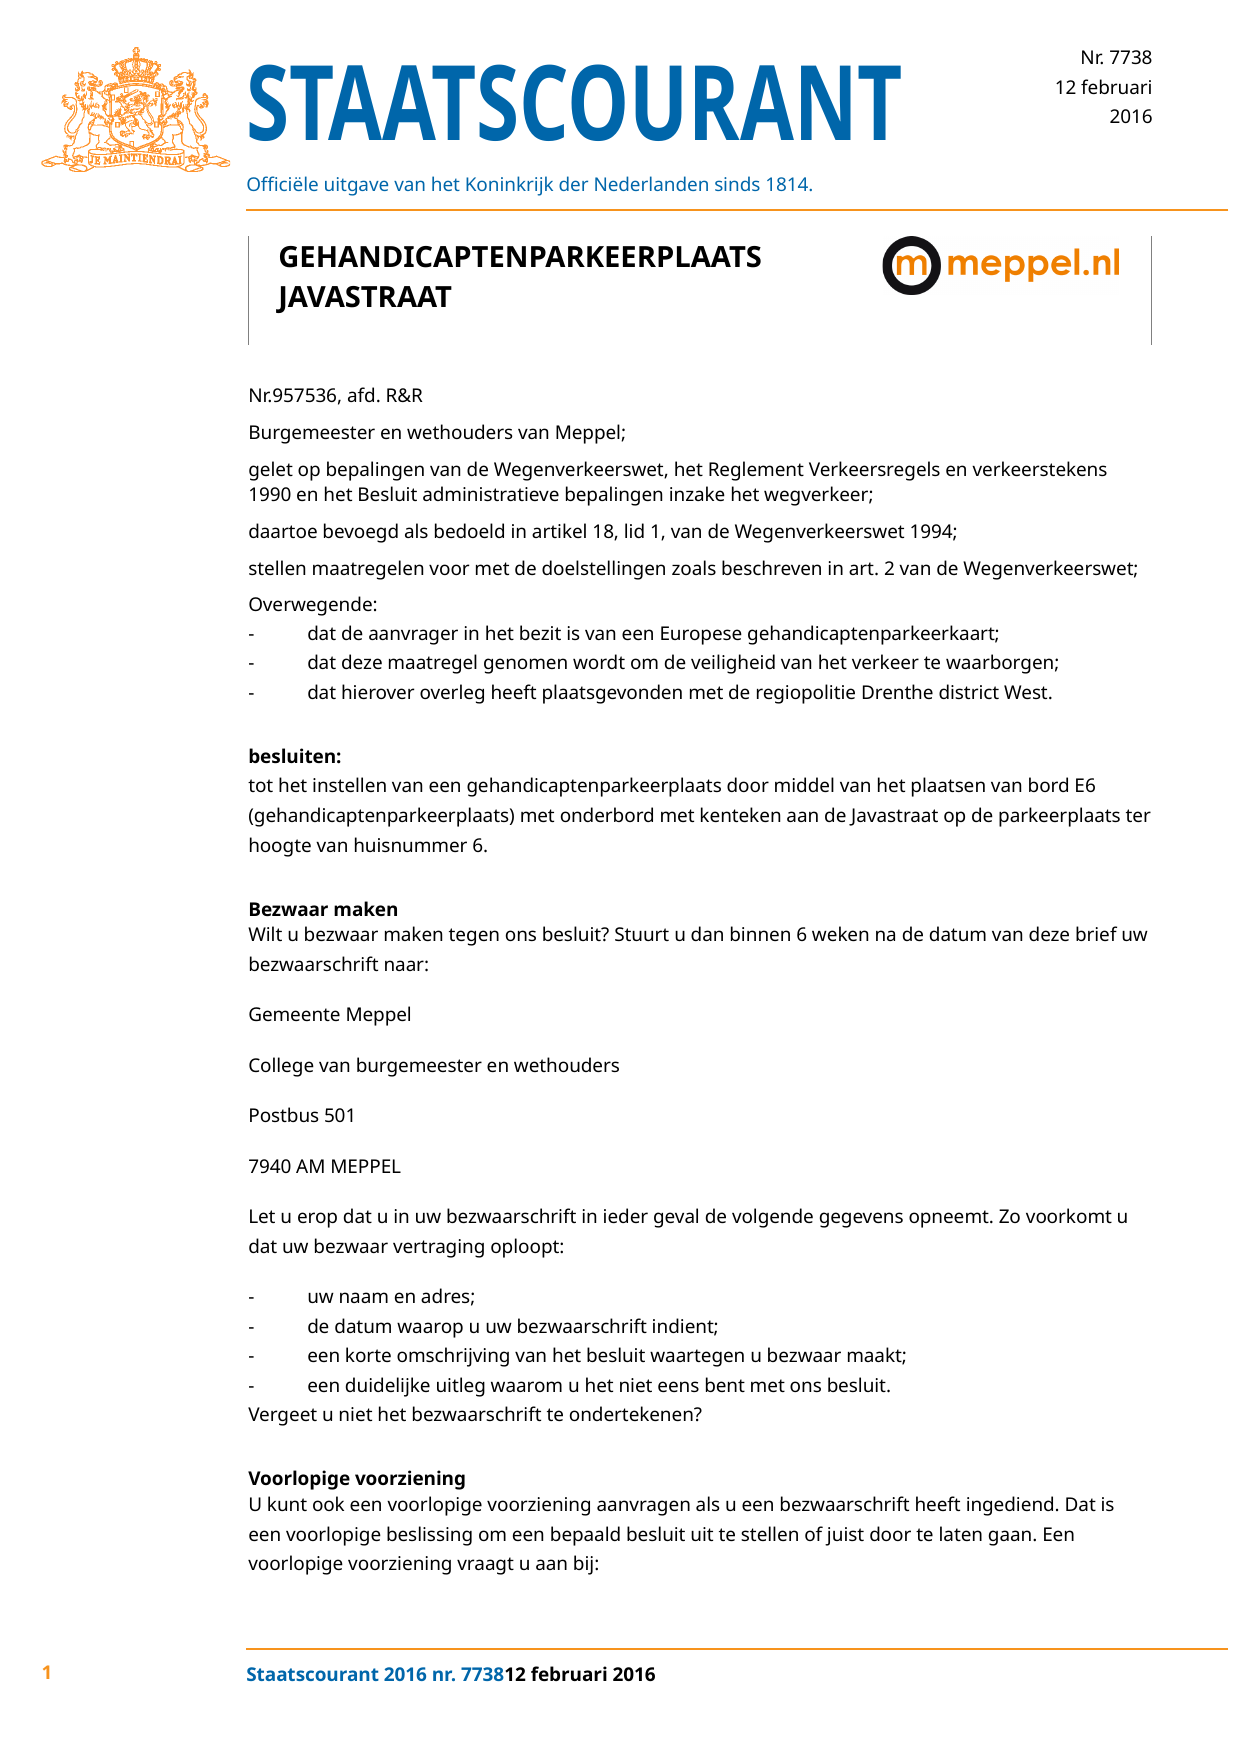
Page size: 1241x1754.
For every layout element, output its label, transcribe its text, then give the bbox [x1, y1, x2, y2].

text Wilt u bezwaar maken tegen ons besluit? Stuurt u dan binnen 6 weken na de datum van deze brief uw bezwaarschrift naar: [248, 922, 1152, 977]
list dat hierover overleg heeft plaatsgevonden met de regiopolitie Drenthe district West. [248, 679, 1152, 705]
list een korte omschrijving van het besluit waartegen u bezwaar maakt; [248, 1342, 1152, 1368]
text Burgemeester en wethouders van Meppel; [248, 419, 1152, 445]
text U kunt ook een voorlopige voorziening aanvragen als u een bezwaarschrift heeft ingediend. Dat is een voorlopige beslissing om een bepaald besluit uit te stellen of juist door te laten gaan. Een voorlopige voorziening vraagt u aan bij: [248, 1491, 1152, 1576]
text College van burgemeester en wethouders [248, 1052, 1152, 1078]
list dat deze maatregel genomen wordt om de veiligheid van het verkeer te waarborgen; [248, 649, 1152, 675]
list een duidelijke uitleg waarom u het niet eens bent met ons besluit. [248, 1372, 1152, 1398]
text Postbus 501 [248, 1102, 1152, 1128]
text Vergeet u niet het bezwaarschrift te ondertekenen? [248, 1402, 1152, 1427]
text daartoe bevoegd als bedoeld in artikel 18, lid 1, van de Wegenverkeerswet 1994; [248, 518, 1152, 544]
text gelet op bepalingen van de Wegenverkeerswet, het Reglement Verkeersregels en verkeerstekens 1990 en het Besluit administratieve bepalingen inzake het wegverkeer; [248, 456, 1152, 507]
text Let u erop dat u in uw bezwaarschrift in ieder geval de volgende gegevens opneemt. Zo voorkomt u dat uw bezwaar vertraging oploopt: [248, 1203, 1152, 1258]
picture [41, 47, 231, 172]
text tot het instellen van een gehandicaptenparkeerplaats door middel van het plaatsen van bord E6 (gehandicaptenparkeerplaats) met onderbord met kenteken aan de Javastraat op de parkeerplaats ter hoogte van huisnummer 6. [248, 773, 1152, 858]
text stellen maatregelen voor met de doelstellingen zoals beschreven in art. 2 van de Wegenverkeerswet; [248, 555, 1152, 581]
list dat de aanvrager in het bezit is van een Europese gehandicaptenparkeerkaart; [248, 620, 1152, 646]
text 7940 AM MEPPEL [248, 1153, 1152, 1178]
text Nr.957536, afd. R&R [248, 383, 1152, 408]
text Voorlopige voorziening [248, 1466, 1152, 1491]
table_header [850, 236, 1151, 345]
text Gemeente Meppel [248, 1002, 1152, 1027]
text Overwegende: [248, 592, 1152, 617]
list de datum waarop u uw bezwaarschrift indient; [248, 1313, 1152, 1338]
list uw naam en adres; [248, 1283, 1152, 1309]
picture [882, 236, 1119, 295]
text Bezwaar maken [248, 896, 1152, 922]
table_header GEHANDICAPTENPARKEERPLAATS JAVASTRAAT [249, 236, 850, 345]
text besluiten: [248, 743, 1152, 769]
